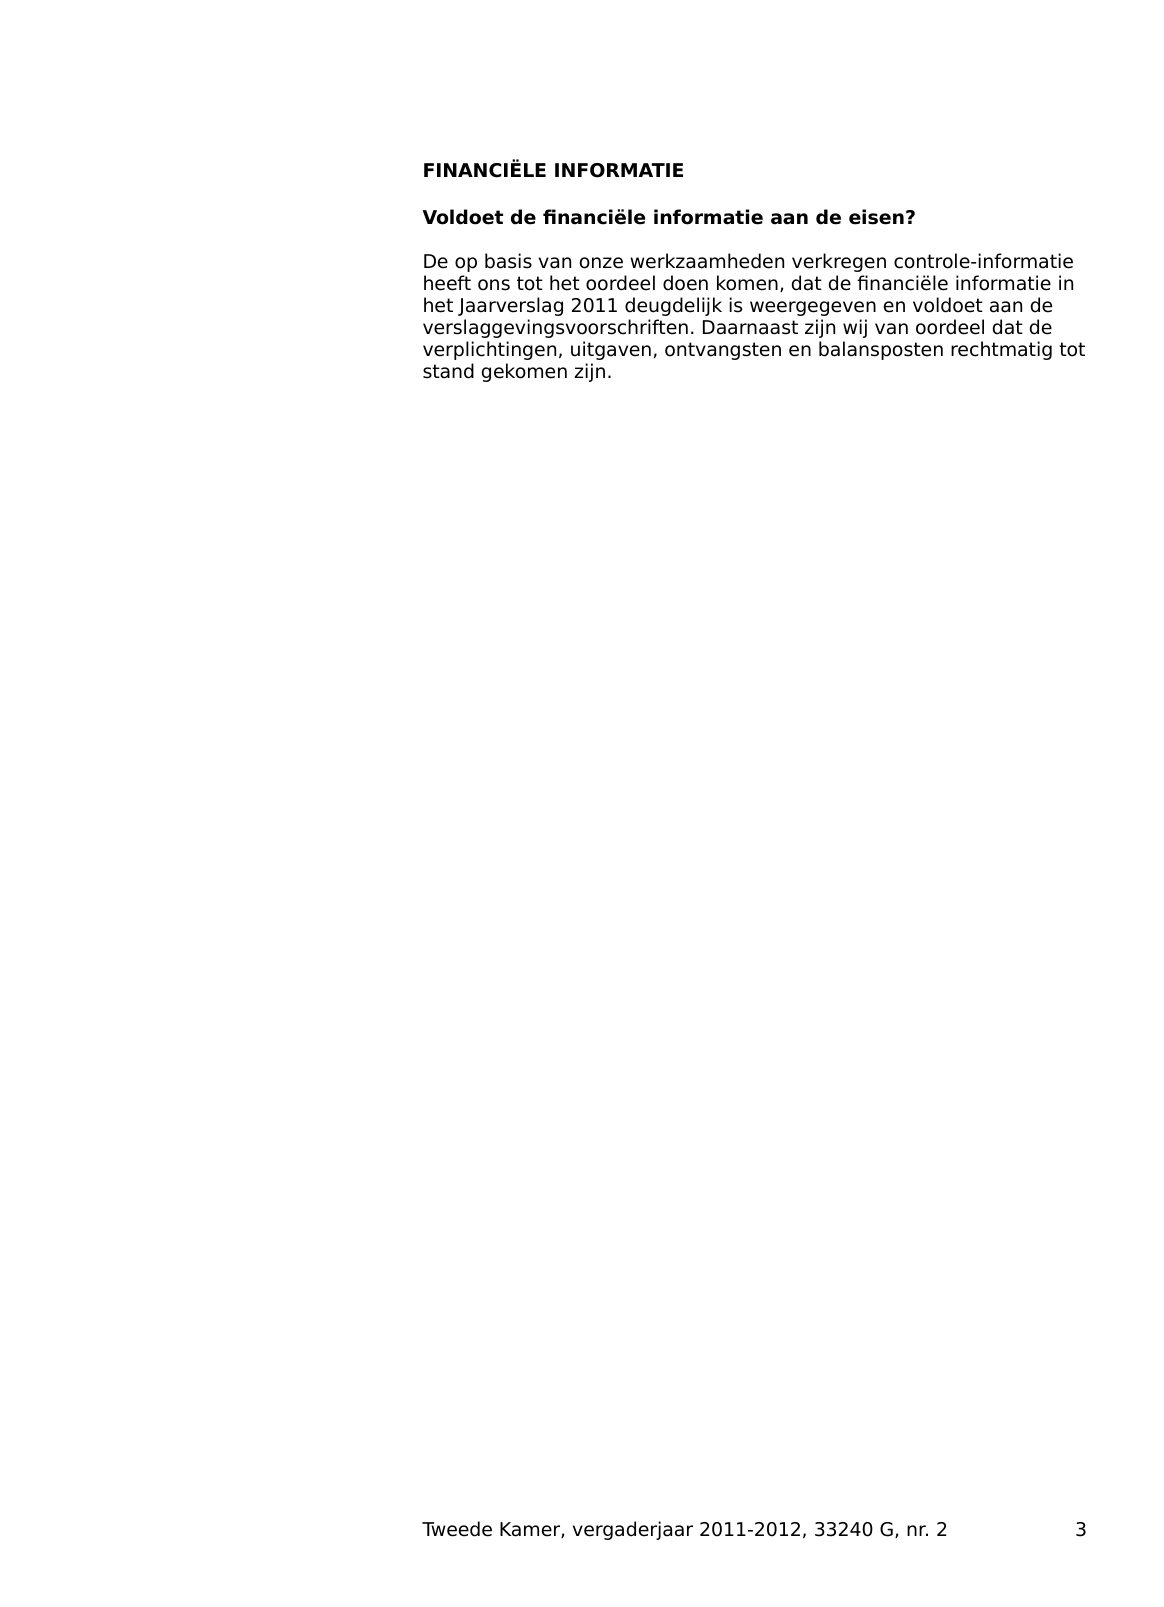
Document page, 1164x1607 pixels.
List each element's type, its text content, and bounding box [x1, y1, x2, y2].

subtitle FINANCIËLE INFORMATIE [422, 160, 1087, 182]
text De op basis van onze werkzaamheden verkregen controle-informatie heeft ons tot het oordeel doen komen, dat de financiële informatie in het Jaarverslag 2011 deugdelijk is weergegeven en voldoet aan de verslaggevingsvoorschriften. Daarnaast zijn wij van oordeel dat de verplichtingen, uitgaven, ontvangsten en balansposten rechtmatig tot stand gekomen zijn. [422, 251, 1087, 383]
subtitle Voldoet de financiële informatie aan de eisen? [422, 207, 1087, 229]
